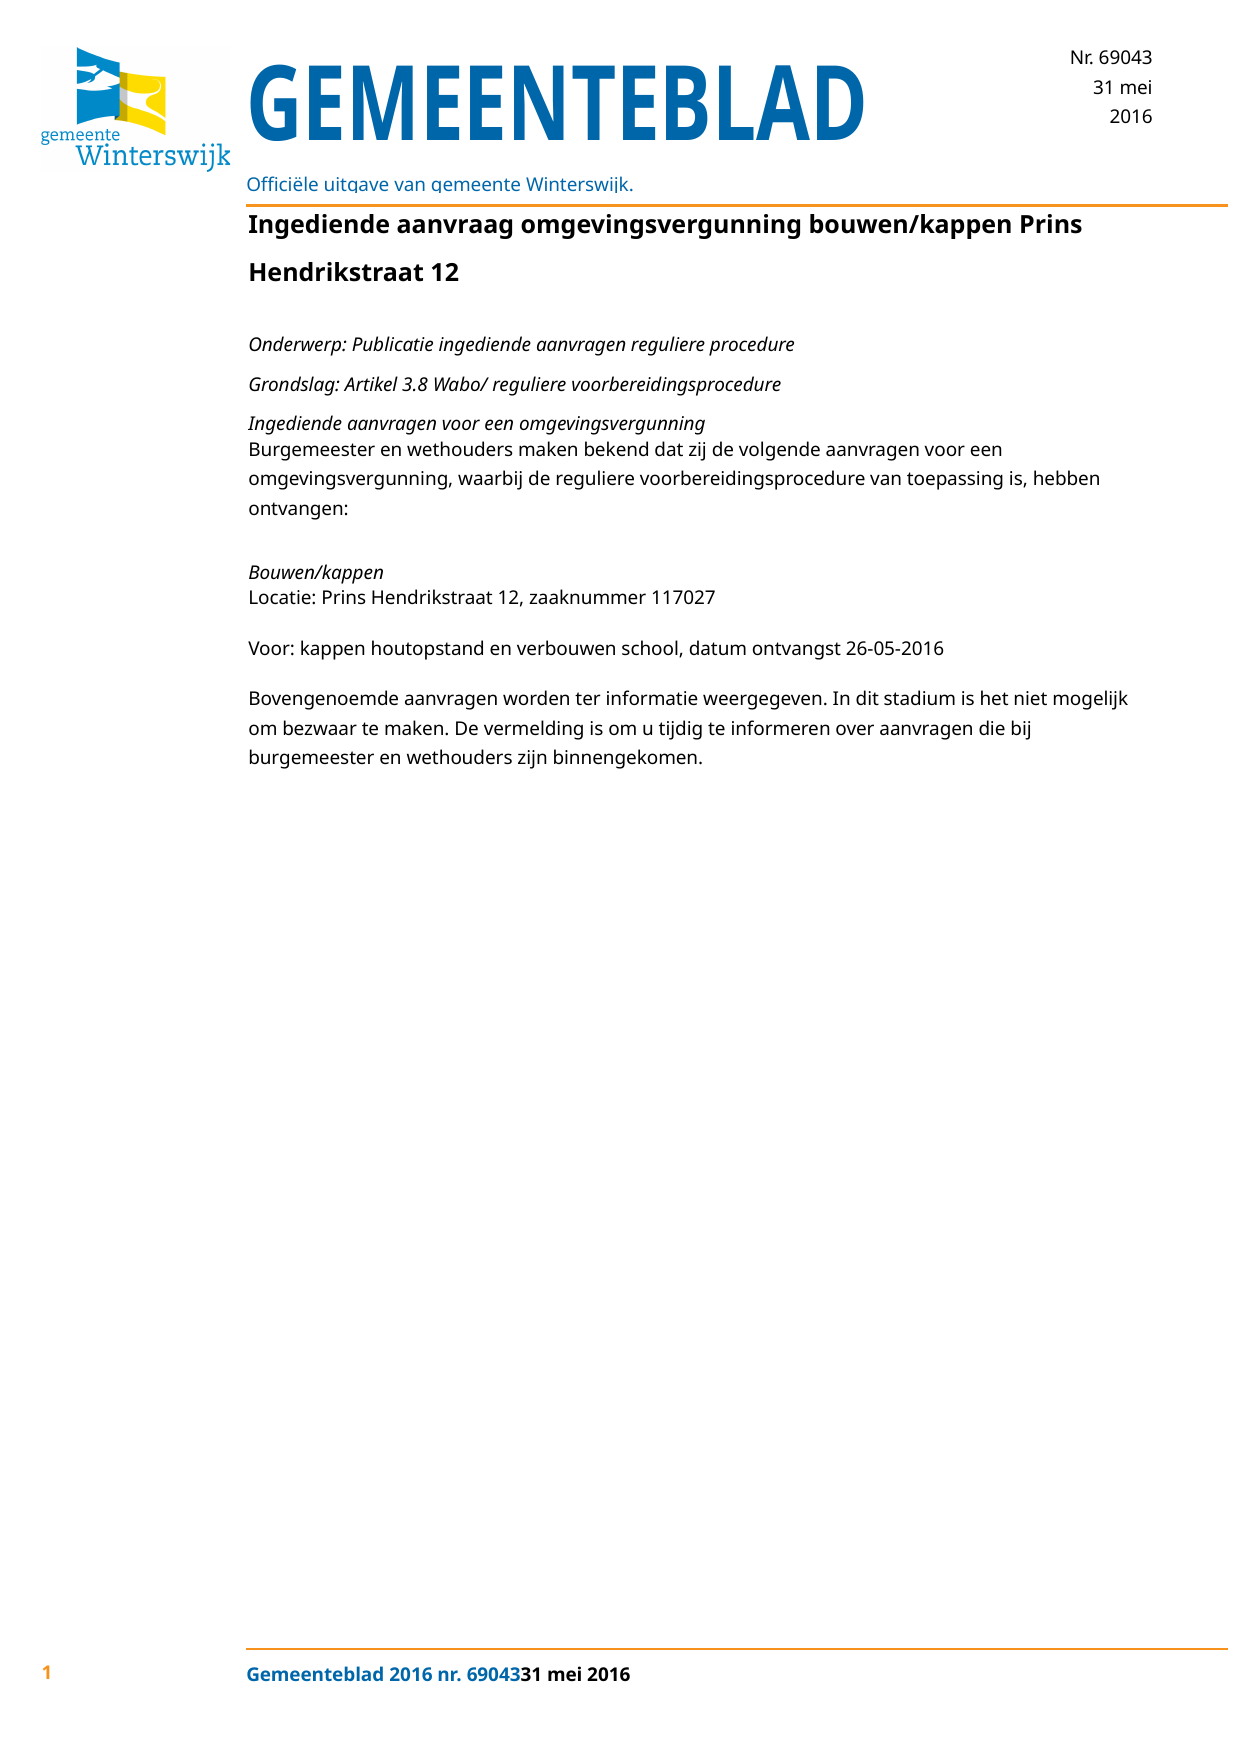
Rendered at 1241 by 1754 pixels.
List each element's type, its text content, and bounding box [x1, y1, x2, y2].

text Bouwen/kappen [248, 559, 1152, 584]
text Ingediende aanvragen voor een omgevingsvergunning [248, 410, 1152, 436]
text Locatie: Prins Hendrikstraat 12, zaaknummer 117027 [248, 584, 1152, 610]
text Grondslag: Artikel 3.8 Wabo/ reguliere voorbereidingsprocedure [248, 371, 1152, 396]
text Voor: kappen houtopstand en verbouwen school, datum ontvangst 26-05-2016 [248, 635, 1152, 661]
picture [225, 153, 231, 162]
text Bovengenoemde aanvragen worden ter informatie weergegeven. In dit stadium is het niet mogelijk om bezwaar te maken. De vermelding is om u tijdig te informeren over aanvragen die bij burgemeester en wethouders zijn binnengekomen. [248, 685, 1152, 770]
text Ingediende aanvraag omgevingsvergunning bouwen/kappen Prins Hendrikstraat 12 [248, 207, 1152, 288]
picture [41, 47, 231, 172]
text Onderwerp: Publicatie ingediende aanvragen reguliere procedure [248, 331, 1152, 357]
text Burgemeester en wethouders maken bekend dat zij de volgende aanvragen voor een omgevingsvergunning, waarbij de reguliere voorbereidingsprocedure van toepassing is, hebben ontvangen: [248, 436, 1152, 521]
